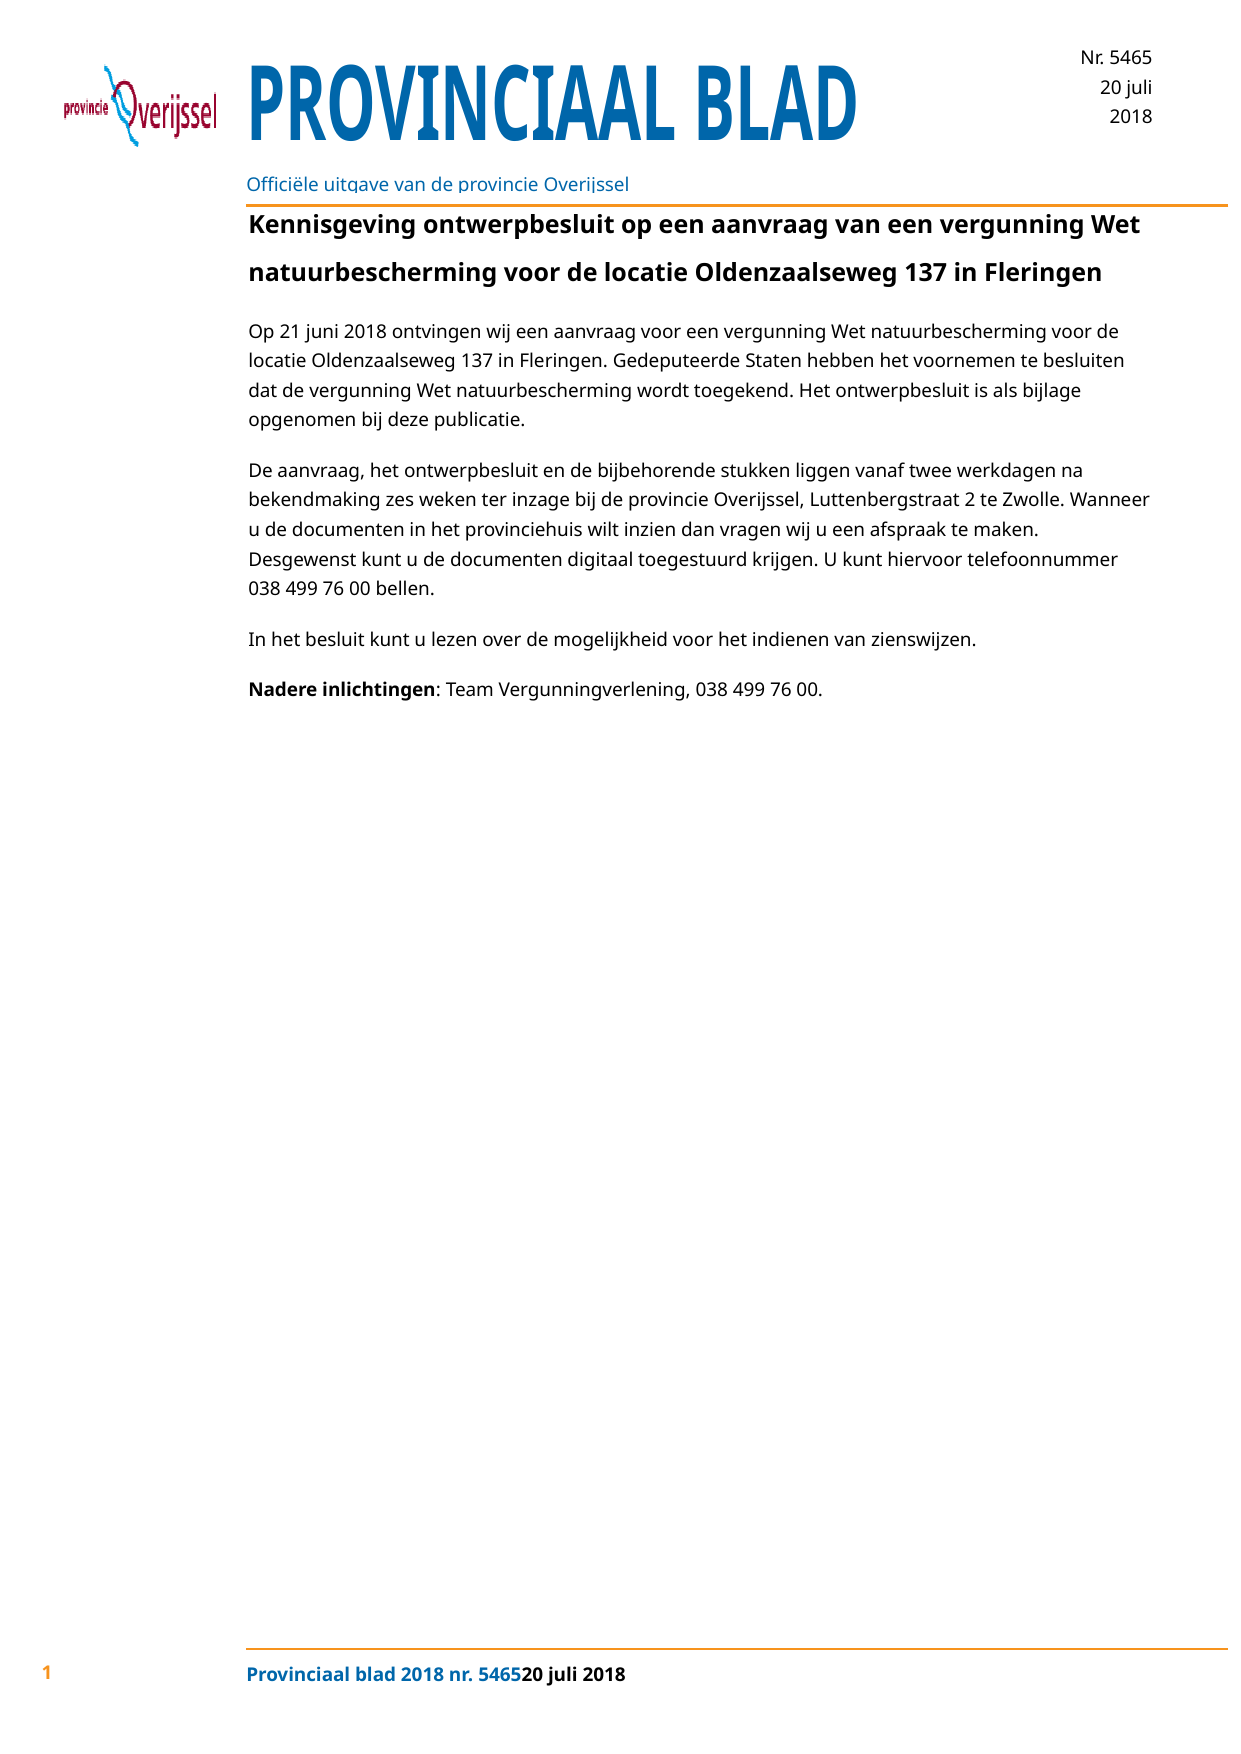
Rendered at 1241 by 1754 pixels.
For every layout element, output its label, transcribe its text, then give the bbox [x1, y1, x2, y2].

text Nadere inlichtingen: Team Vergunningverlening, 038 499 76 00. [248, 676, 1152, 702]
picture [41, 47, 231, 172]
text Kennisgeving ontwerpbesluit op een aanvraag van een vergunning Wet natuurbescherming voor de locatie Oldenzaalseweg 137 in Fleringen [248, 207, 1152, 288]
text Op 21 juni 2018 ontvingen wij een aanvraag voor een vergunning Wet natuurbescherming voor de locatie Oldenzaalseweg 137 in Fleringen. Gedeputeerde Staten hebben het voornemen te besluiten dat de vergunning Wet natuurbescherming wordt toegekend. Het ontwerpbesluit is als bijlage opgenomen bij deze publicatie. [248, 318, 1152, 432]
text In het besluit kunt u lezen over de mogelijkheid voor het indienen van zienswijzen. [248, 626, 1152, 652]
text De aanvraag, het ontwerpbesluit en de bijbehorende stukken liggen vanaf twee werkdagen na bekendmaking zes weken ter inzage bij de provincie Overijssel, Luttenbergstraat 2 te Zwolle. Wanneer u de documenten in het provinciehuis wilt inzien dan vragen wij u een afspraak te maken. Desgewenst kunt u de documenten digitaal toegestuurd krijgen. U kunt hiervoor telefoonnummer 038 499 76 00 bellen. [248, 457, 1152, 601]
